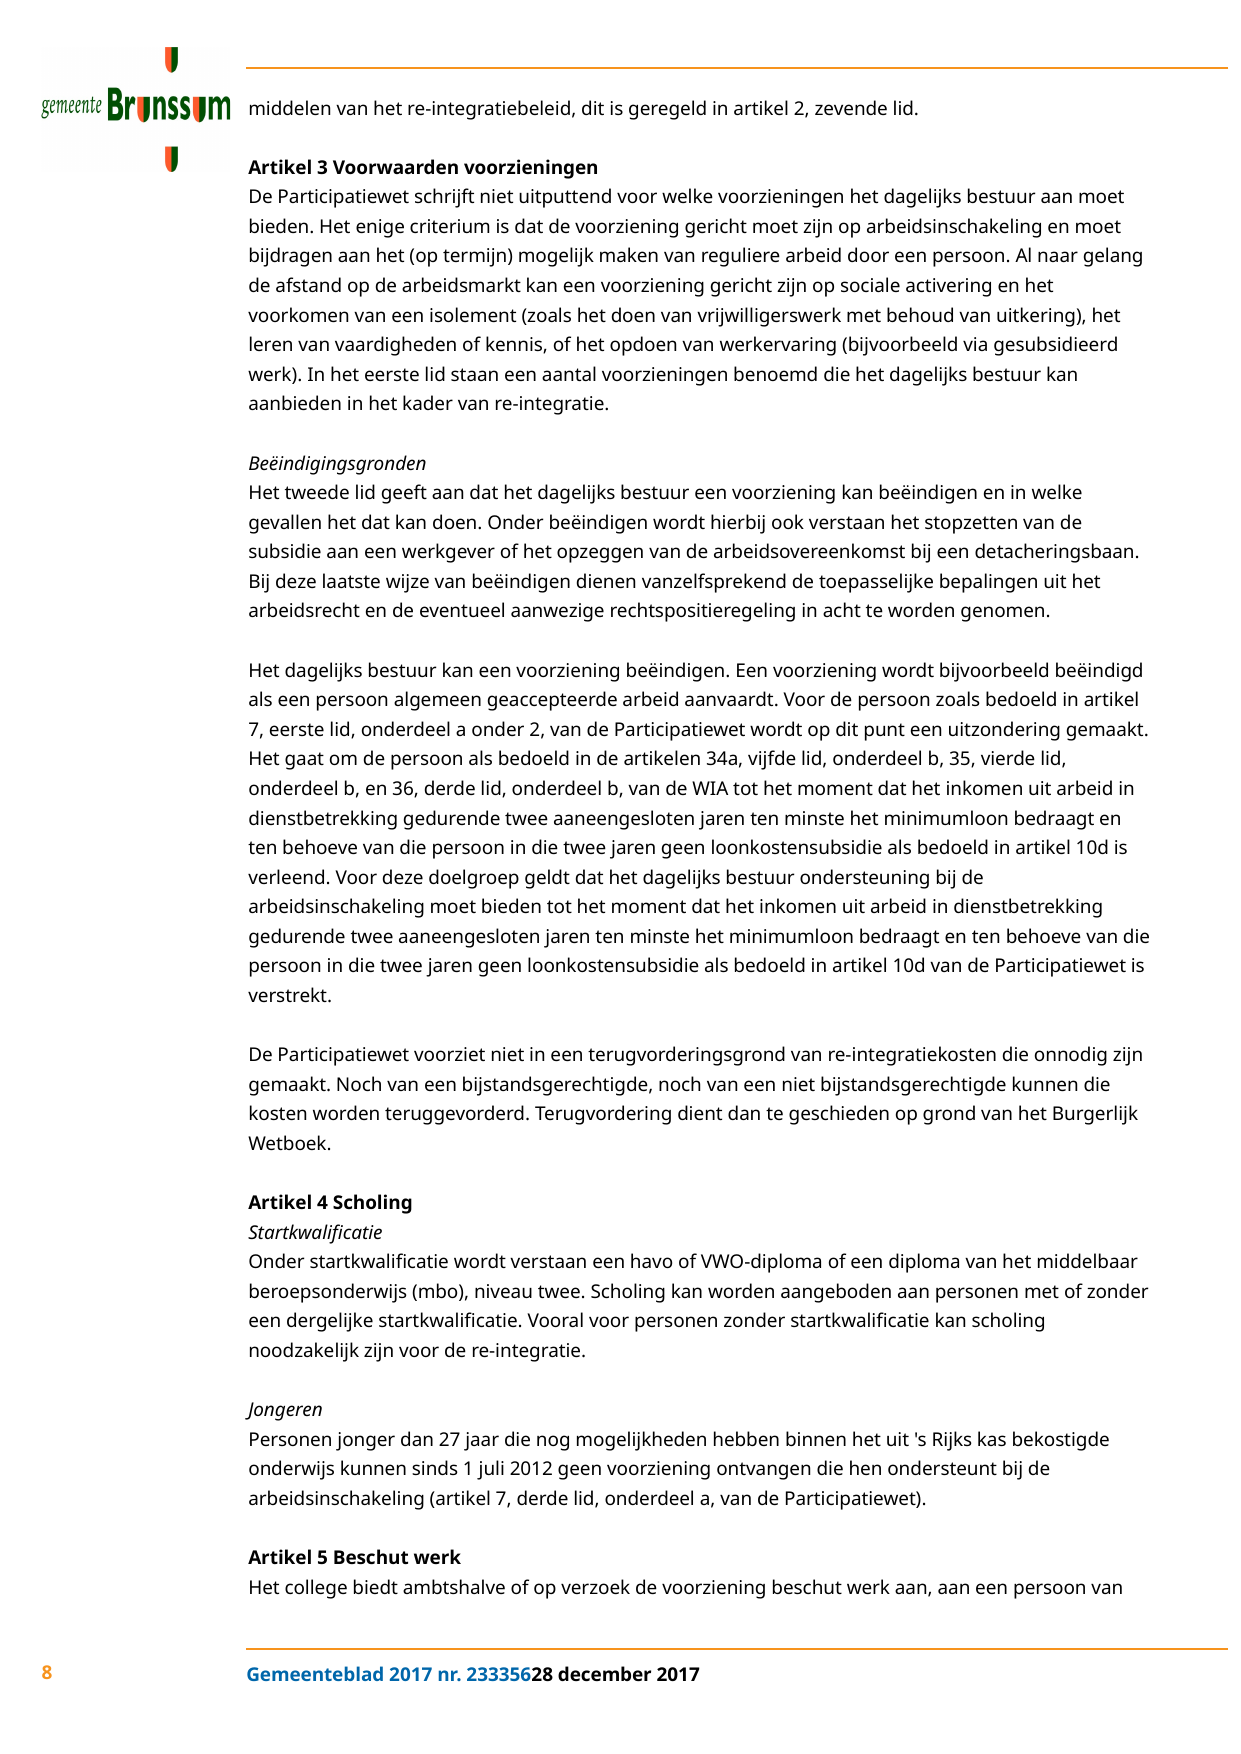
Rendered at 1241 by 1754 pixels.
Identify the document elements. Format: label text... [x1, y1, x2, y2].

text Onder startkwalificatie wordt verstaan een havo of VWO-diploma of een diploma van het middelbaar beroepsonderwijs (mbo), niveau twee. Scholing kan worden aangeboden aan personen met of zonder een dergelijke startkwalificatie. Vooral voor personen zonder startkwalificatie kan scholing noodzakelijk zijn voor de re-integratie. [248, 1248, 1152, 1363]
text Jongeren [248, 1396, 1152, 1422]
text middelen van het re-integratiebeleid, dit is geregeld in artikel 2, zevende lid. [248, 95, 1152, 121]
text Personen jonger dan 27 jaar die nog mogelijkheden hebben binnen het uit 's Rijks kas bekostigde onderwijs kunnen sinds 1 juli 2012 geen voorziening ontvangen die hen ondersteunt bij de arbeidsinschakeling (artikel 7, derde lid, onderdeel a, van de Participatiewet). [248, 1426, 1152, 1511]
text De Participatiewet schrijft niet uitputtend voor welke voorzieningen het dagelijks bestuur aan moet bieden. Het enige criterium is dat de voorziening gericht moet zijn op arbeidsinschakeling en moet bijdragen aan het (op termijn) mogelijk maken van reguliere arbeid door een persoon. Al naar gelang de afstand op de arbeidsmarkt kan een voorziening gericht zijn op sociale activering en het voorkomen van een isolement (zoals het doen van vrijwilligerswerk met behoud van uitkering), het leren van vaardigheden of kennis, of het opdoen van werkervaring (bijvoorbeeld via gesubsidieerd werk). In het eerste lid staan een aantal voorzieningen benoemd die het dagelijks bestuur kan aanbieden in het kader van re-integratie. [248, 183, 1152, 416]
picture [41, 47, 231, 172]
text Het dagelijks bestuur kan een voorziening beëindigen. Een voorziening wordt bijvoorbeeld beëindigd als een persoon algemeen geaccepteerde arbeid aanvaardt. Voor de persoon zoals bedoeld in artikel 7, eerste lid, onderdeel a onder 2, van de Participatiewet wordt op dit punt een uitzondering gemaakt. Het gaat om de persoon als bedoeld in de artikelen 34a, vijfde lid, onderdeel b, 35, vierde lid, onderdeel b, en 36, derde lid, onderdeel b, van de WIA tot het moment dat het inkomen uit arbeid in dienstbetrekking gedurende twee aaneengesloten jaren ten minste het minimumloon bedraagt en ten behoeve van die persoon in die twee jaren geen loonkostensubsidie als bedoeld in artikel 10d is verleend. Voor deze doelgroep geldt dat het dagelijks bestuur ondersteuning bij de arbeidsinschakeling moet bieden tot het moment dat het inkomen uit arbeid in dienstbetrekking gedurende twee aaneengesloten jaren ten minste het minimumloon bedraagt en ten behoeve van die persoon in die twee jaren geen loonkostensubsidie als bedoeld in artikel 10d van de Participatiewet is verstrekt. [248, 657, 1152, 1008]
text Het college biedt ambtshalve of op verzoek de voorziening beschut werk aan, aan een persoon van [248, 1574, 1152, 1600]
text Artikel 3 Voorwaarden voorzieningen [248, 154, 1152, 180]
text Artikel 4 Scholing [248, 1189, 1152, 1215]
text Startkwalificatie [248, 1219, 1152, 1245]
text Het tweede lid geeft aan dat het dagelijks bestuur een voorziening kan beëindigen en in welke gevallen het dat kan doen. Onder beëindigen wordt hierbij ook verstaan het stopzetten van de subsidie aan een werkgever of het opzeggen van de arbeidsovereenkomst bij een detacheringsbaan. Bij deze laatste wijze van beëindigen dienen vanzelfsprekend de toepasselijke bepalingen uit het arbeidsrecht en de eventueel aanwezige rechtspositieregeling in acht te worden genomen. [248, 479, 1152, 623]
text Beëindigingsgronden [248, 450, 1152, 476]
text Artikel 5 Beschut werk [248, 1544, 1152, 1570]
text De Participatiewet voorziet niet in een terugvorderingsgrond van re-integratiekosten die onnodig zijn gemaakt. Noch van een bijstandsgerechtigde, noch van een niet bijstandsgerechtigde kunnen die kosten worden teruggevorderd. Terugvordering dient dan te geschieden op grond van het Burgerlijk Wetboek. [248, 1041, 1152, 1156]
